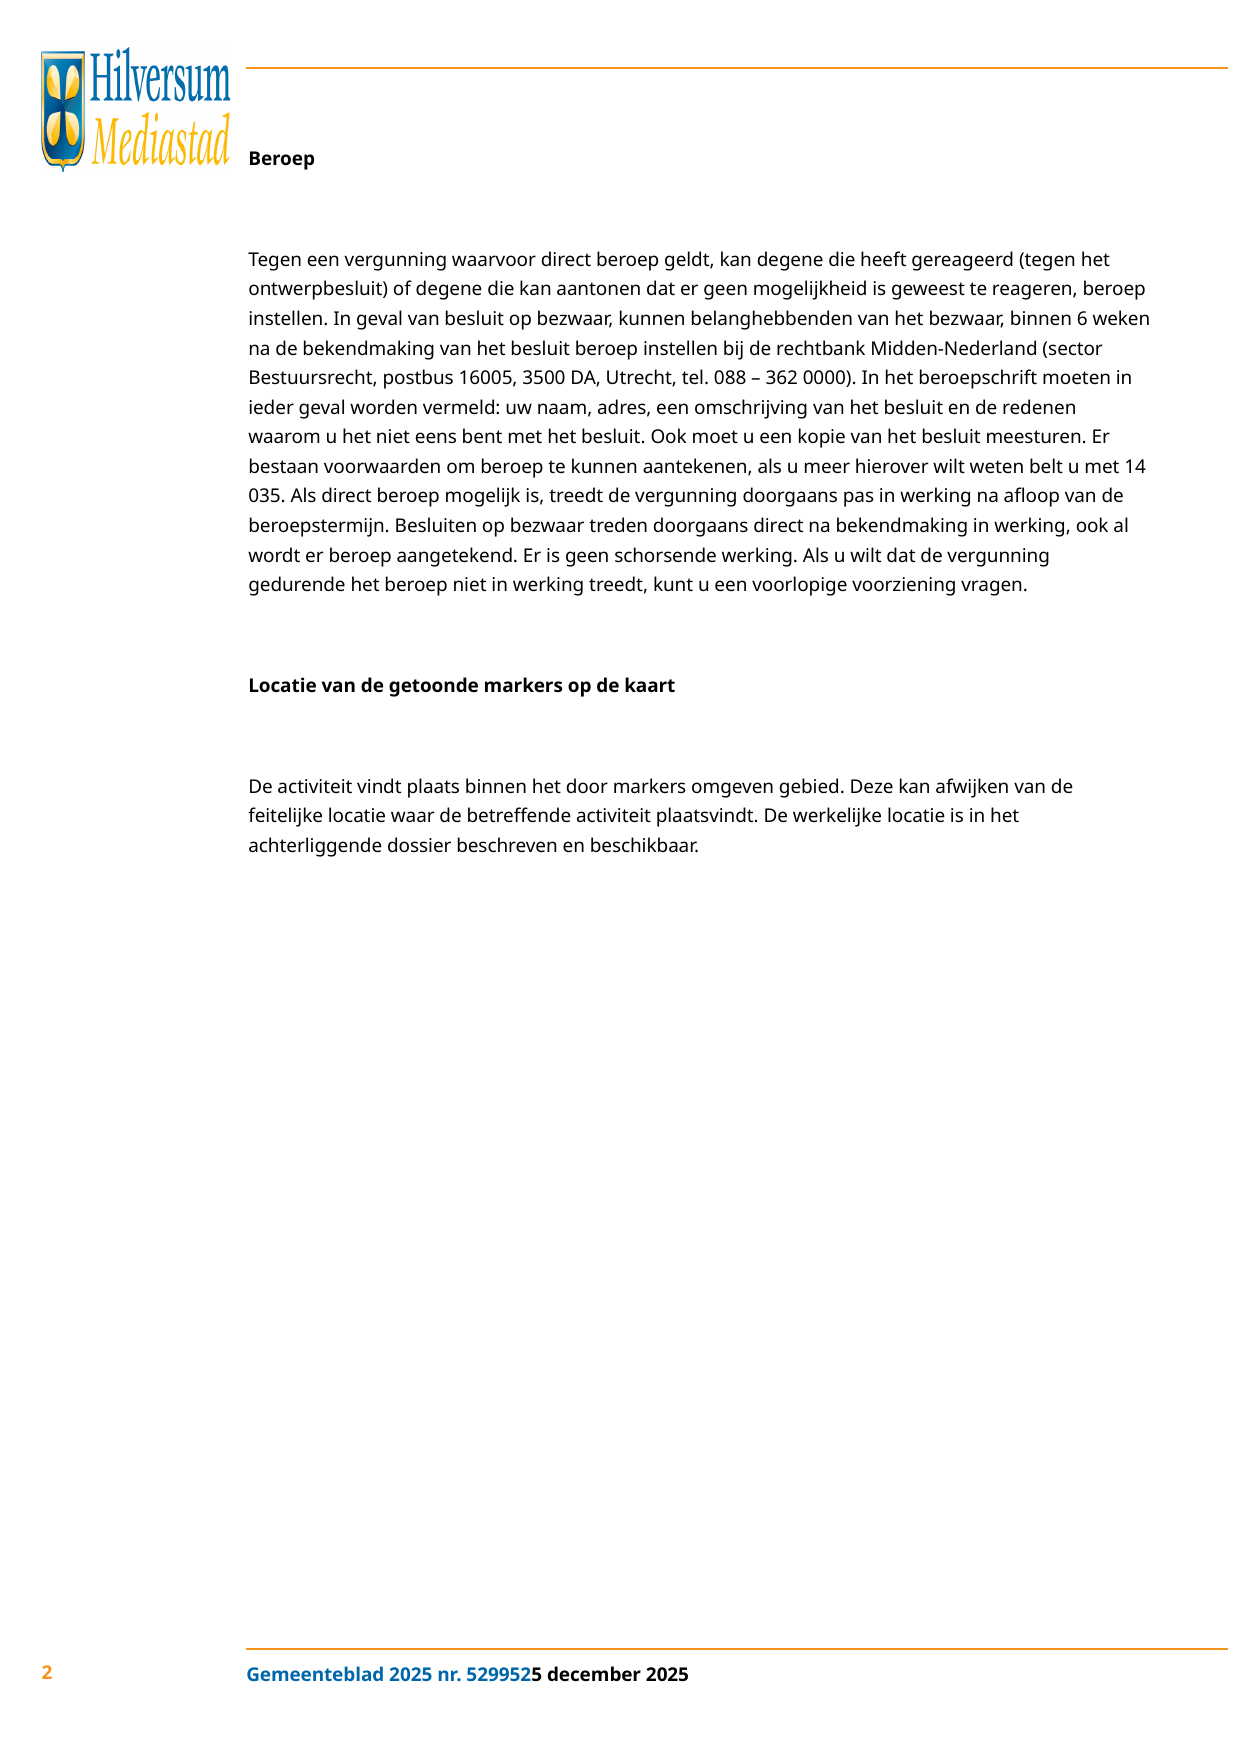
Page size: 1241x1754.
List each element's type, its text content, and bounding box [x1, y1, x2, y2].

text De activiteit vindt plaats binnen het door markers omgeven gebied. Deze kan afwijken van de feitelijke locatie waar de betreffende activiteit plaatsvindt. De werkelijke locatie is in het achterliggende dossier beschreven en beschikbaar. [248, 773, 1152, 858]
text Beroep [248, 145, 1152, 171]
picture [41, 47, 231, 172]
text Locatie van de getoonde markers op de kaart [248, 672, 1152, 698]
text Tegen een vergunning waarvoor direct beroep geldt, kan degene die heeft gereageerd (tegen het ontwerpbesluit) of degene die kan aantonen dat er geen mogelijkheid is geweest te reageren, beroep instellen. In geval van besluit op bezwaar, kunnen belanghebbenden van het bezwaar, binnen 6 weken na de bekendmaking van het besluit beroep instellen bij de rechtbank Midden-Nederland (sector Bestuursrecht, postbus 16005, 3500 DA, Utrecht, tel. 088 – 362 0000). In het beroepschrift moeten in ieder geval worden vermeld: uw naam, adres, een omschrijving van het besluit en de redenen waarom u het niet eens bent met het besluit. Ook moet u een kopie van het besluit meesturen. Er bestaan voorwaarden om beroep te kunnen aantekenen, als u meer hierover wilt weten belt u met 14 035. Als direct beroep mogelijk is, treedt de vergunning doorgaans pas in werking na afloop van de beroepstermijn. Besluiten op bezwaar treden doorgaans direct na bekendmaking in werking, ook al wordt er beroep aangetekend. Er is geen schorsende werking. Als u wilt dat de vergunning gedurende het beroep niet in werking treedt, kunt u een voorlopige voorziening vragen. [248, 246, 1152, 597]
